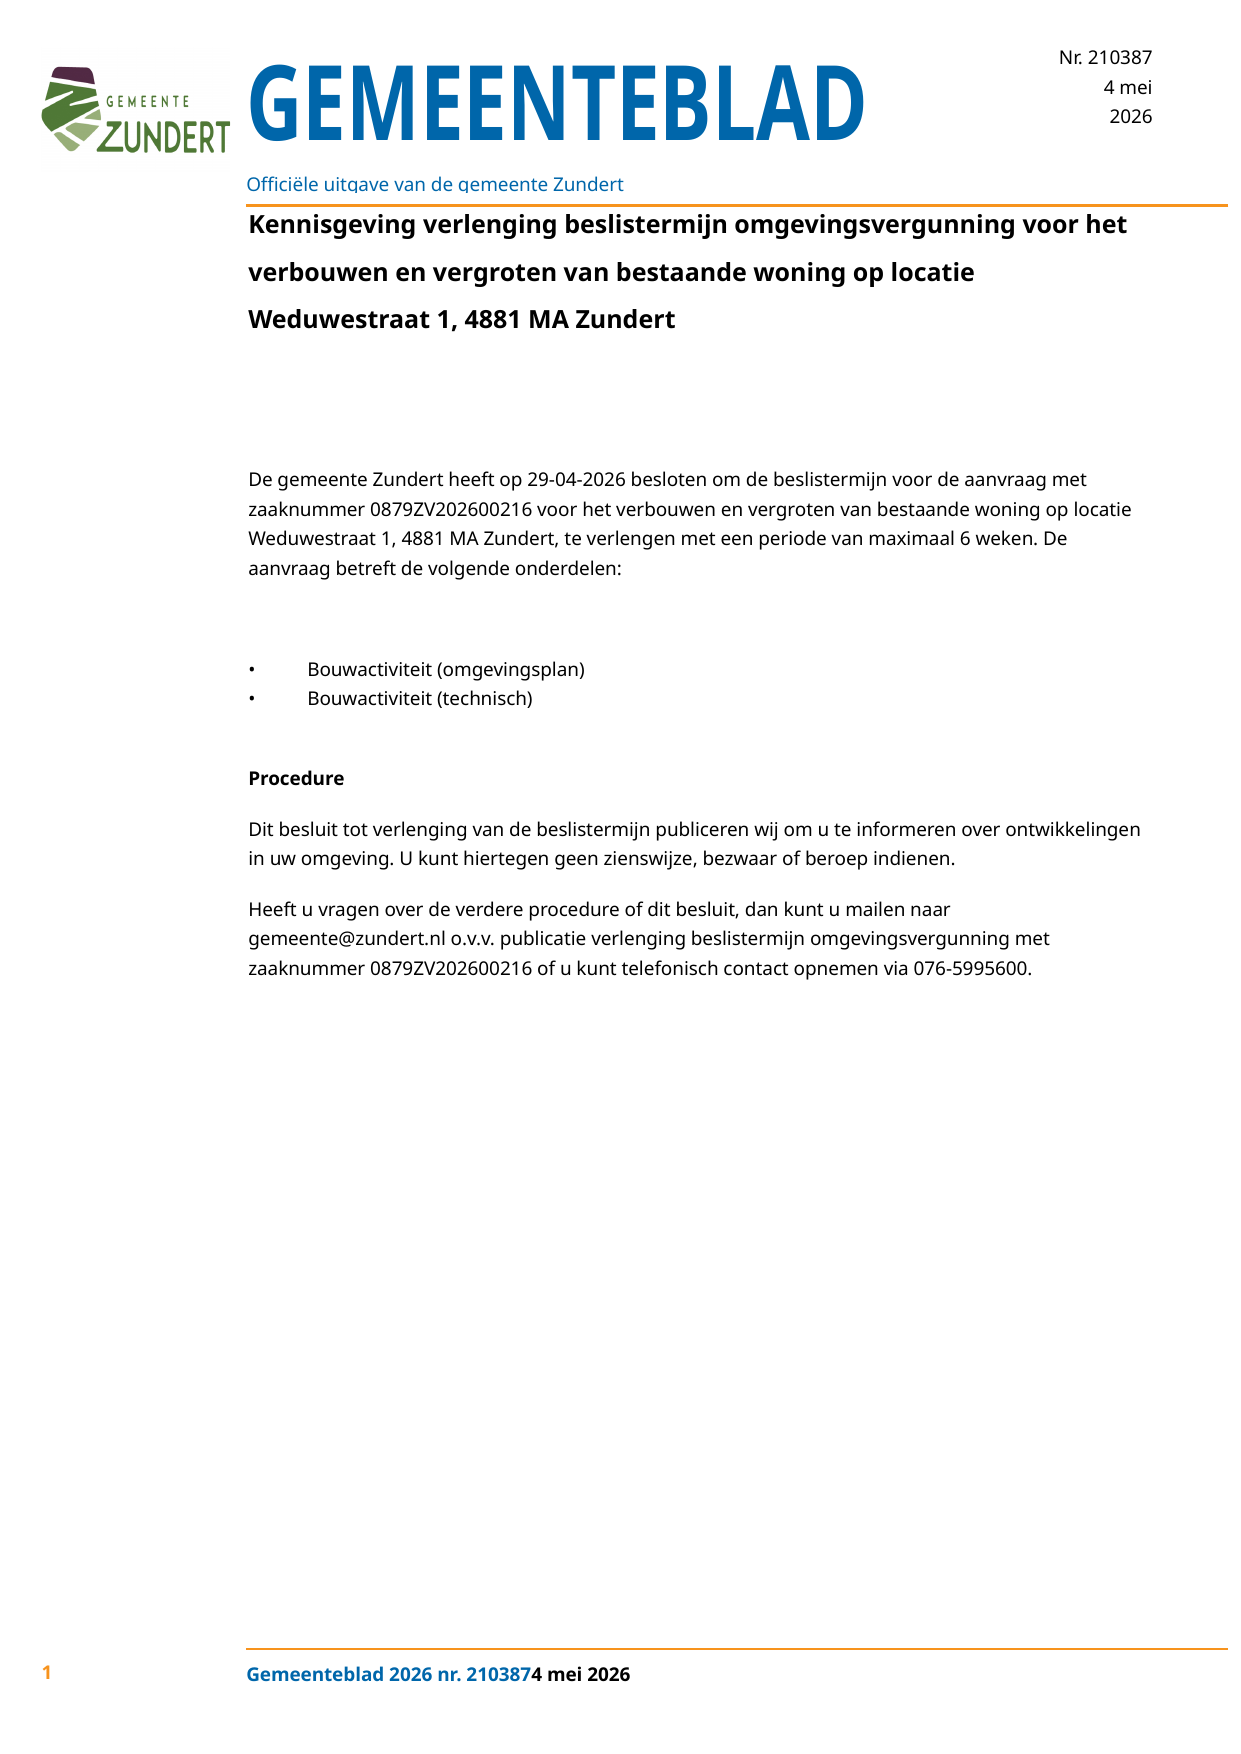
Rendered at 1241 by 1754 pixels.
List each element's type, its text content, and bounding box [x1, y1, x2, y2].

text Dit besluit tot verlenging van de beslistermijn publiceren wij om u te informeren over ontwikkelingen in uw omgeving. U kunt hiertegen geen zienswijze, bezwaar of beroep indienen. [248, 816, 1152, 871]
list Bouwactiviteit (technisch) [248, 686, 1152, 711]
picture [41, 47, 231, 172]
list Bouwactiviteit (omgevingsplan) [248, 656, 1152, 682]
text Heeft u vragen over de verdere procedure of dit besluit, dan kunt u mailen naar gemeente@zundert.nl o.v.v. publicatie verlenging beslistermijn omgevingsvergunning met zaaknummer 0879ZV202600216 of u kunt telefonisch contact opnemen via 076-5995600. [248, 896, 1152, 981]
text De gemeente Zundert heeft op 29-04-2026 besloten om de beslistermijn voor de aanvraag met zaaknummer 0879ZV202600216 voor het verbouwen en vergroten van bestaande woning op locatie Weduwestraat 1, 4881 MA Zundert, te verlengen met een periode van maximaal 6 weken. De aanvraag betreft de volgende onderdelen: [248, 466, 1152, 581]
text Procedure [248, 766, 1152, 791]
text Kennisgeving verlenging beslistermijn omgevingsvergunning voor het verbouwen en vergroten van bestaande woning op locatie Weduwestraat 1, 4881 MA Zundert [248, 207, 1152, 336]
